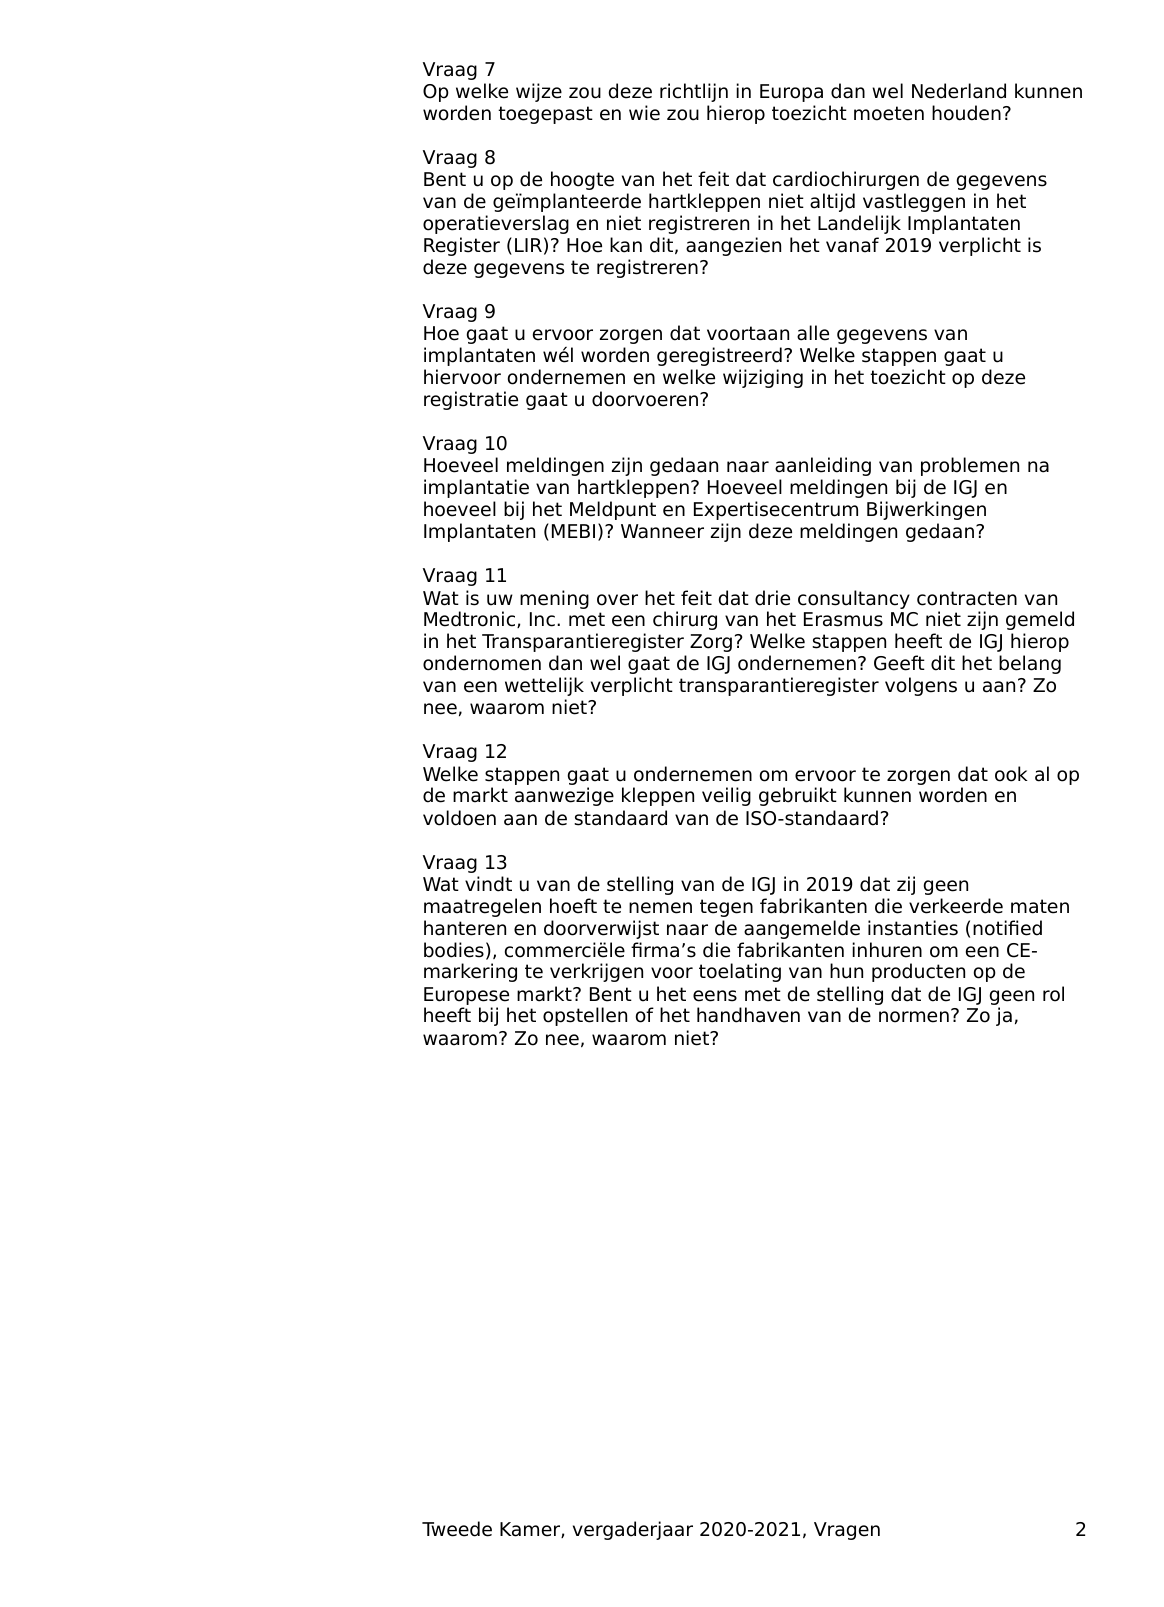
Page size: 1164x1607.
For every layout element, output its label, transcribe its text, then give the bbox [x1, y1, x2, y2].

text Vraag 8 [422, 147, 1087, 169]
text Hoe gaat u ervoor zorgen dat voortaan alle gegevens van implantaten wél worden geregistreerd? Welke stappen gaat u hiervoor ondernemen en welke wijziging in het toezicht op deze registratie gaat u doorvoeren? [422, 323, 1087, 411]
text Op welke wijze zou deze richtlijn in Europa dan wel Nederland kunnen worden toegepast en wie zou hierop toezicht moeten houden? [422, 81, 1087, 125]
text Wat vindt u van de stelling van de IGJ in 2019 dat zij geen maatregelen hoeft te nemen tegen fabrikanten die verkeerde maten hanteren en doorverwijst naar de aangemelde instanties (notified bodies), commerciële firma’s die fabrikanten inhuren om een CE-markering te verkrijgen voor toelating van hun producten op de Europese markt? Bent u het eens met de stelling dat de IGJ geen rol heeft bij het opstellen of het handhaven van de normen? Zo ja, waarom? Zo nee, waarom niet? [422, 873, 1087, 1049]
text Vraag 10 [422, 433, 1087, 455]
text Bent u op de hoogte van het feit dat cardiochirurgen de gegevens van de geïmplanteerde hartkleppen niet altijd vastleggen in het operatieverslag en niet registreren in het Landelijk Implantaten Register (LIR)? Hoe kan dit, aangezien het vanaf 2019 verplicht is deze gegevens te registreren? [422, 169, 1087, 279]
text Vraag 13 [422, 852, 1087, 873]
text Vraag 9 [422, 301, 1087, 323]
text Wat is uw mening over het feit dat drie consultancy contracten van Medtronic, Inc. met een chirurg van het Erasmus MC niet zijn gemeld in het Transparantieregister Zorg? Welke stappen heeft de IGJ hierop ondernomen dan wel gaat de IGJ ondernemen? Geeft dit het belang van een wettelijk verplicht transparantieregister volgens u aan? Zo nee, waarom niet? [422, 587, 1087, 719]
text Welke stappen gaat u ondernemen om ervoor te zorgen dat ook al op de markt aanwezige kleppen veilig gebruikt kunnen worden en voldoen aan de standaard van de ISO-standaard? [422, 763, 1087, 829]
text Vraag 7 [422, 59, 1087, 81]
text Hoeveel meldingen zijn gedaan naar aanleiding van problemen na implantatie van hartkleppen? Hoeveel meldingen bij de IGJ en hoeveel bij het Meldpunt en Expertisecentrum Bijwerkingen Implantaten (MEBI)? Wanneer zijn deze meldingen gedaan? [422, 455, 1087, 543]
text Vraag 11 [422, 565, 1087, 587]
text Vraag 12 [422, 741, 1087, 763]
